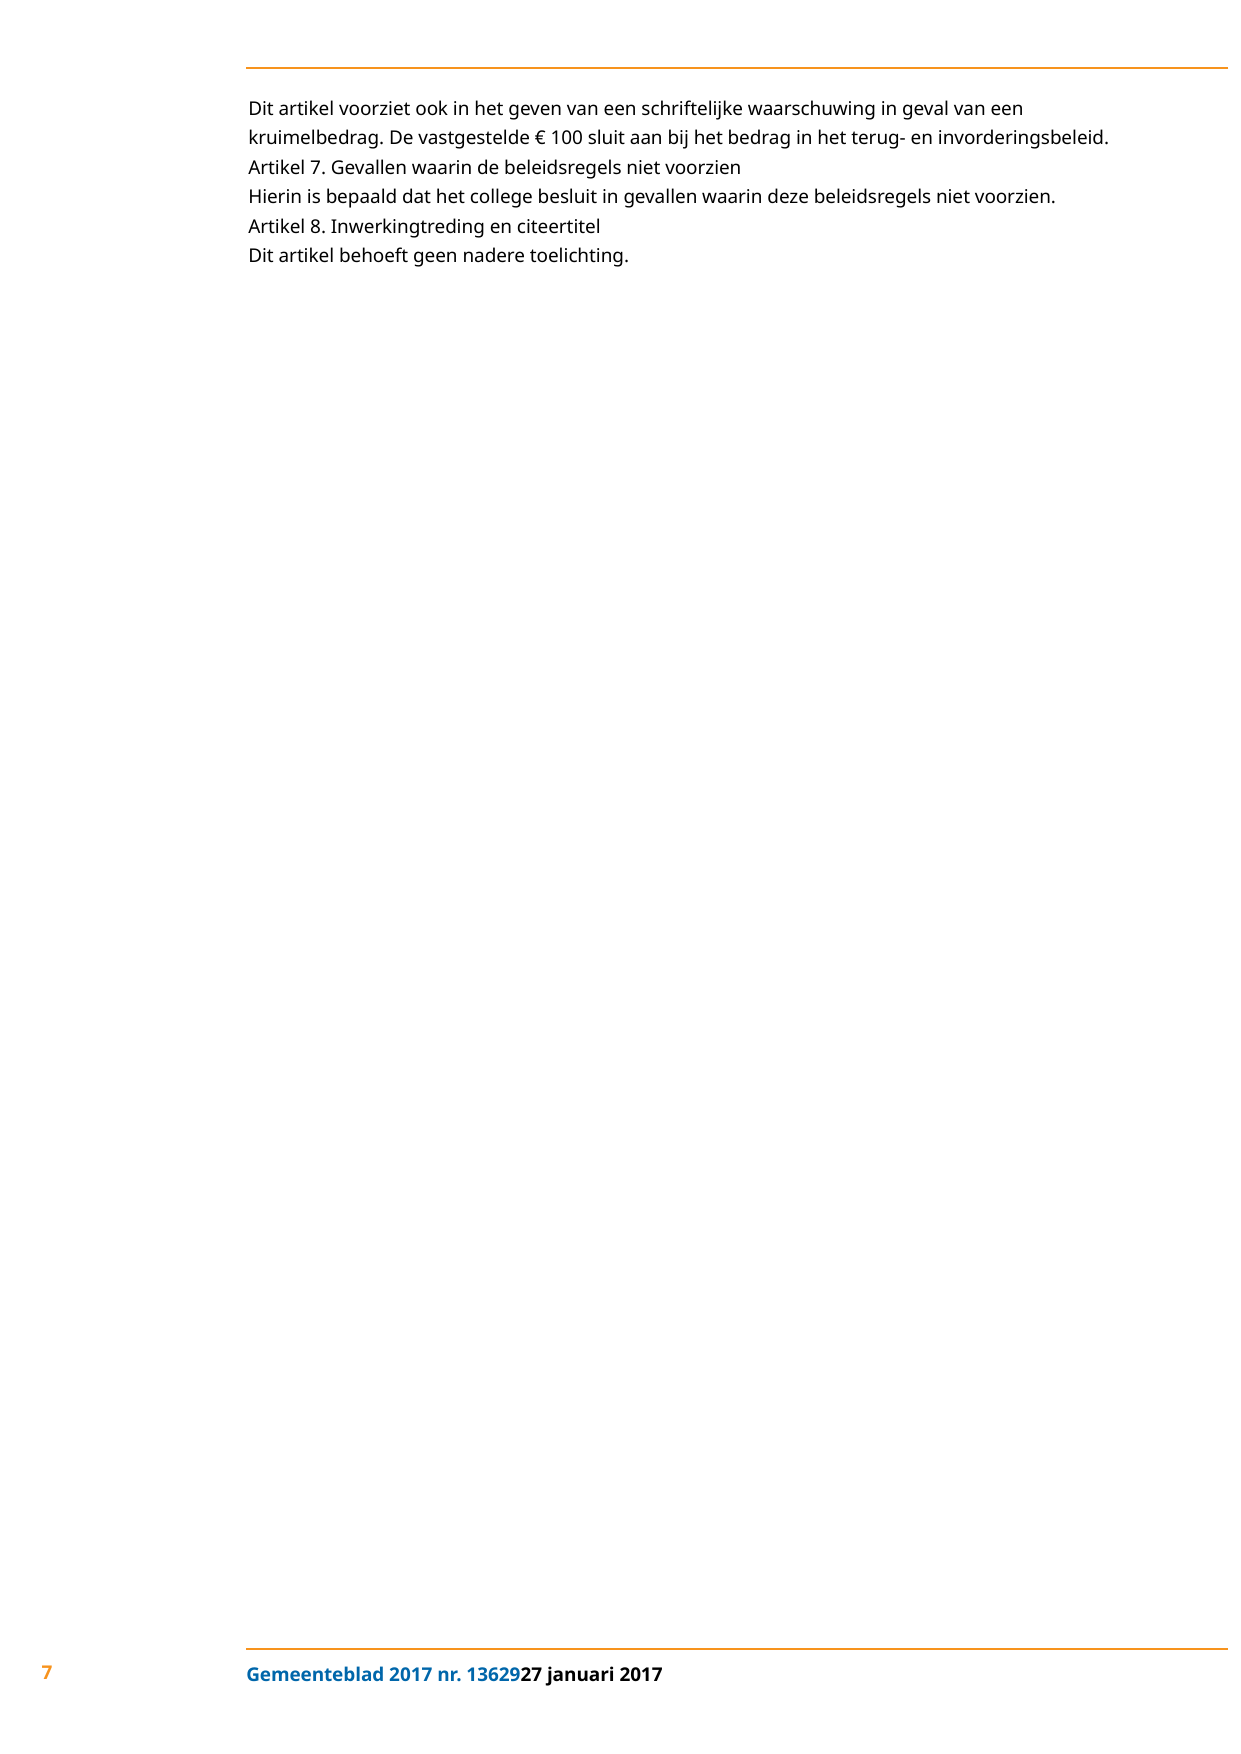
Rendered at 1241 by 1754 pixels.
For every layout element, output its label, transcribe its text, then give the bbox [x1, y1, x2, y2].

text Artikel 8. Inwerkingtreding en citeertitel [248, 213, 1152, 239]
text Dit artikel voorziet ook in het geven van een schriftelijke waarschuwing in geval van een kruimelbedrag. De vastgestelde € 100 sluit aan bij het bedrag in het terug- en invorderingsbeleid. [248, 95, 1152, 150]
text Dit artikel behoeft geen nadere toelichting. [248, 243, 1152, 268]
text Hierin is bepaald dat het college besluit in gevallen waarin deze beleidsregels niet voorzien. [248, 183, 1152, 209]
text Artikel 7. Gevallen waarin de beleidsregels niet voorzien [248, 154, 1152, 180]
picture [41, 47, 231, 172]
